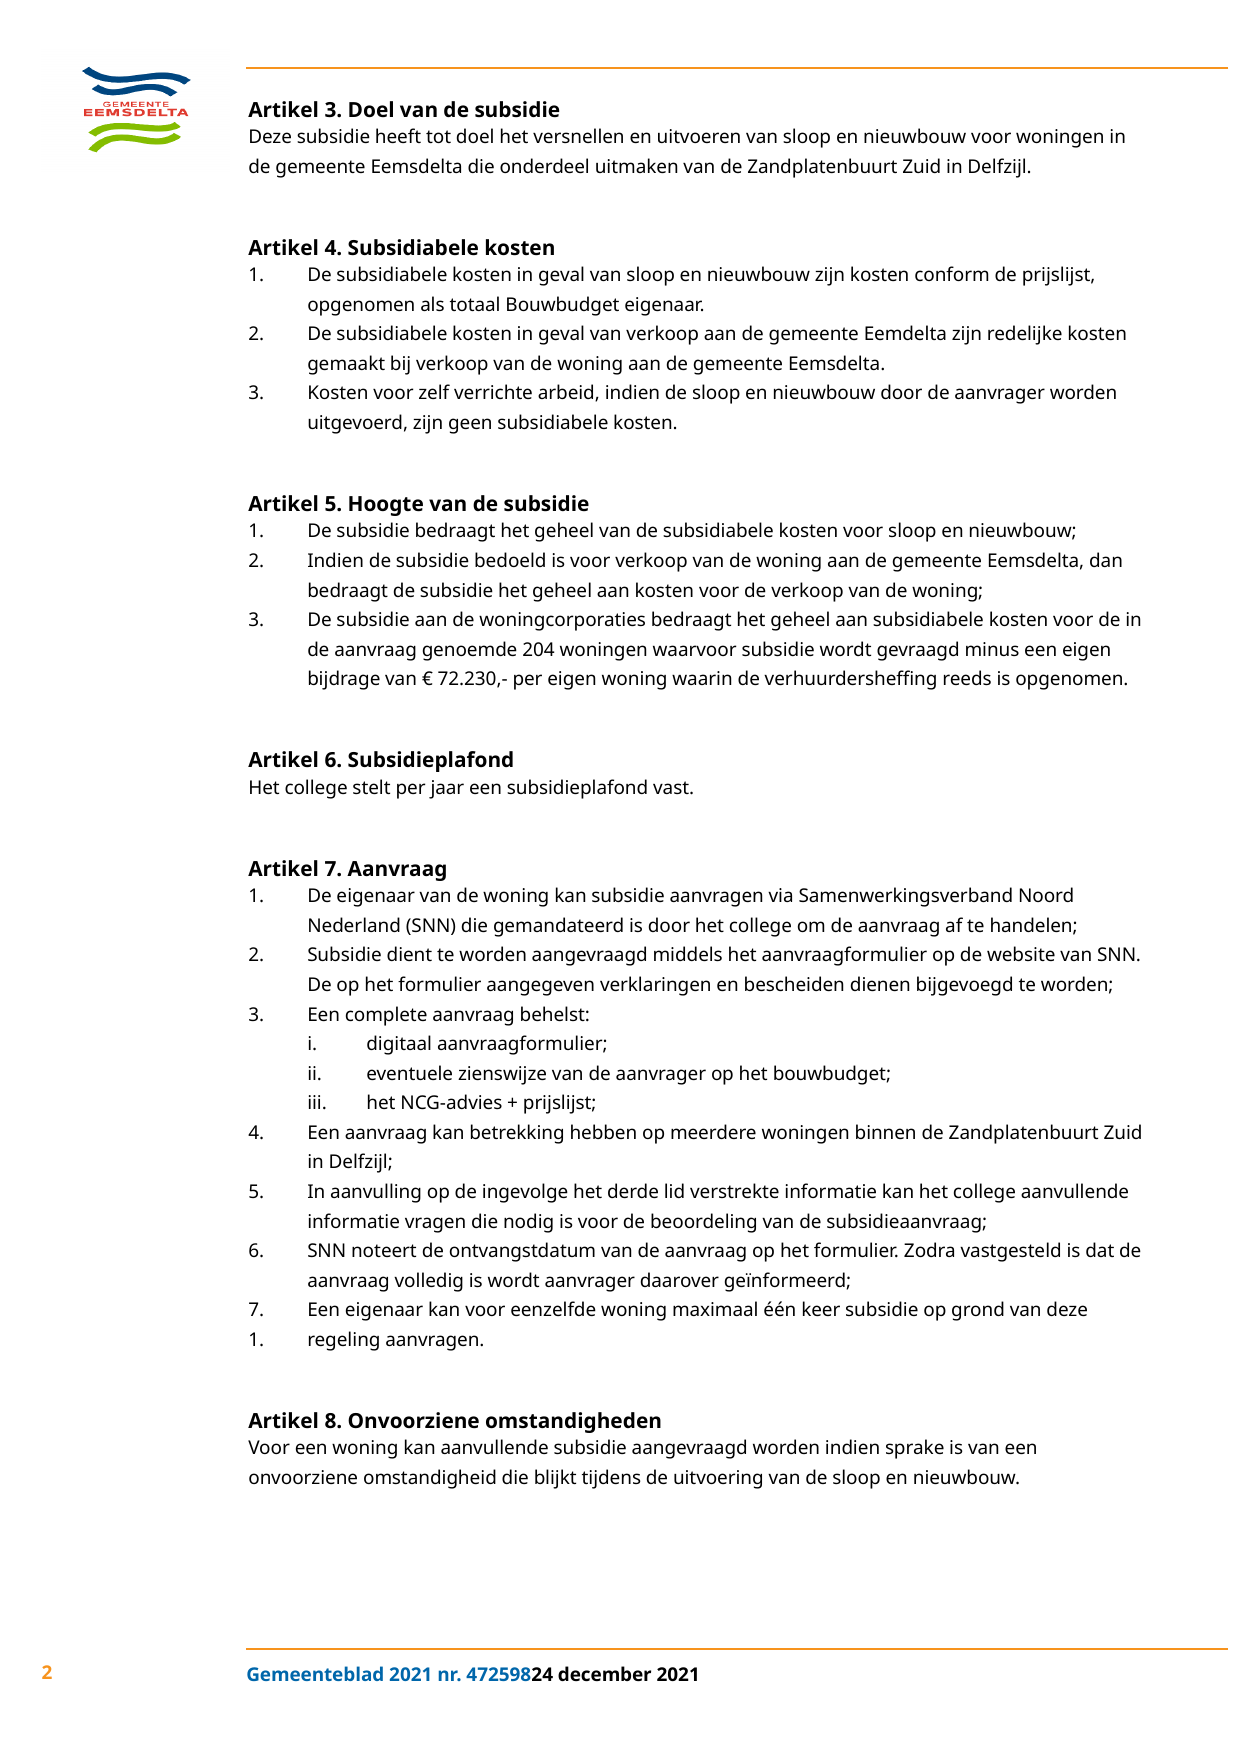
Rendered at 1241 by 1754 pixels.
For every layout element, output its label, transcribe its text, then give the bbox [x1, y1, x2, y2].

text Artikel 7. Aanvraag [248, 854, 1152, 882]
list Indien de subsidie bedoeld is voor verkoop van de woning aan de gemeente Eemsdelta, dan bedraagt de subsidie het geheel aan kosten voor de verkoop van de woning; [248, 547, 1152, 602]
list De subsidie aan de woningcorporaties bedraagt het geheel aan subsidiabele kosten voor de in de aanvraag genoemde 204 woningen waarvoor subsidie wordt gevraagd minus een eigen bijdrage van € 72.230,- per eigen woning waarin de verhuurdersheffing reeds is opgenomen. [248, 606, 1152, 691]
list In aanvulling op de ingevolge het derde lid verstrekte informatie kan het college aanvullende informatie vragen die nodig is voor de beoordeling van de subsidieaanvraag; [248, 1178, 1152, 1233]
list Een eigenaar kan voor eenzelfde woning maximaal één keer subsidie op grond van deze [248, 1297, 1152, 1322]
list eventuele zienswijze van de aanvrager op het bouwbudget; [307, 1060, 1152, 1086]
text Artikel 6. Subsidieplafond [248, 746, 1152, 774]
list SNN noteert de ontvangstdatum van de aanvraag op het formulier. Zodra vastgesteld is dat de aanvraag volledig is wordt aanvrager daarover geïnformeerd; [248, 1237, 1152, 1293]
list De subsidiabele kosten in geval van sloop en nieuwbouw zijn kosten conform de prijslijst, opgenomen als totaal Bouwbudget eigenaar. [248, 261, 1152, 317]
picture [41, 47, 231, 172]
list De subsidie bedraagt het geheel van de subsidiabele kosten voor sloop en nieuwbouw; [248, 518, 1152, 543]
text Artikel 3. Doel van de subsidie [248, 95, 1152, 123]
text Voor een woning kan aanvullende subsidie aangevraagd worden indien sprake is van een onvoorziene omstandigheid die blijkt tijdens de uitvoering van de sloop en nieuwbouw. [248, 1434, 1152, 1490]
list het NCG-advies + prijslijst; [307, 1089, 1152, 1115]
text Het college stelt per jaar een subsidieplafond vast. [248, 774, 1152, 800]
list De subsidiabele kosten in geval van verkoop aan de gemeente Eemdelta zijn redelijke kosten gemaakt bij verkoop van de woning aan de gemeente Eemsdelta. [248, 320, 1152, 376]
text Artikel 4. Subsidiabele kosten [248, 233, 1152, 261]
list regeling aanvragen. [248, 1326, 1152, 1352]
list Subsidie dient te worden aangevraagd middels het aanvraagformulier op de website van SNN. De op het formulier aangegeven verklaringen en bescheiden dienen bijgevoegd te worden; [248, 942, 1152, 997]
list Kosten voor zelf verrichte arbeid, indien de sloop en nieuwbouw door de aanvrager worden uitgevoerd, zijn geen subsidiabele kosten. [248, 379, 1152, 435]
list De eigenaar van de woning kan subsidie aanvragen via Samenwerkingsverband Noord Nederland (SNN) die gemandateerd is door het college om de aanvraag af te handelen; [248, 882, 1152, 938]
list digitaal aanvraagformulier; [307, 1030, 1152, 1056]
list Een complete aanvraag behelst: [248, 1001, 1152, 1026]
list Een aanvraag kan betrekking hebben op meerdere woningen binnen de Zandplatenbuurt Zuid in Delfzijl; [248, 1119, 1152, 1174]
text Artikel 8. Onvoorziene omstandigheden [248, 1406, 1152, 1434]
text Deze subsidie heeft tot doel het versnellen en uitvoeren van sloop en nieuwbouw voor woningen in de gemeente Eemsdelta die onderdeel uitmaken van de Zandplatenbuurt Zuid in Delfzijl. [248, 123, 1152, 178]
text Artikel 5. Hoogte van de subsidie [248, 489, 1152, 518]
